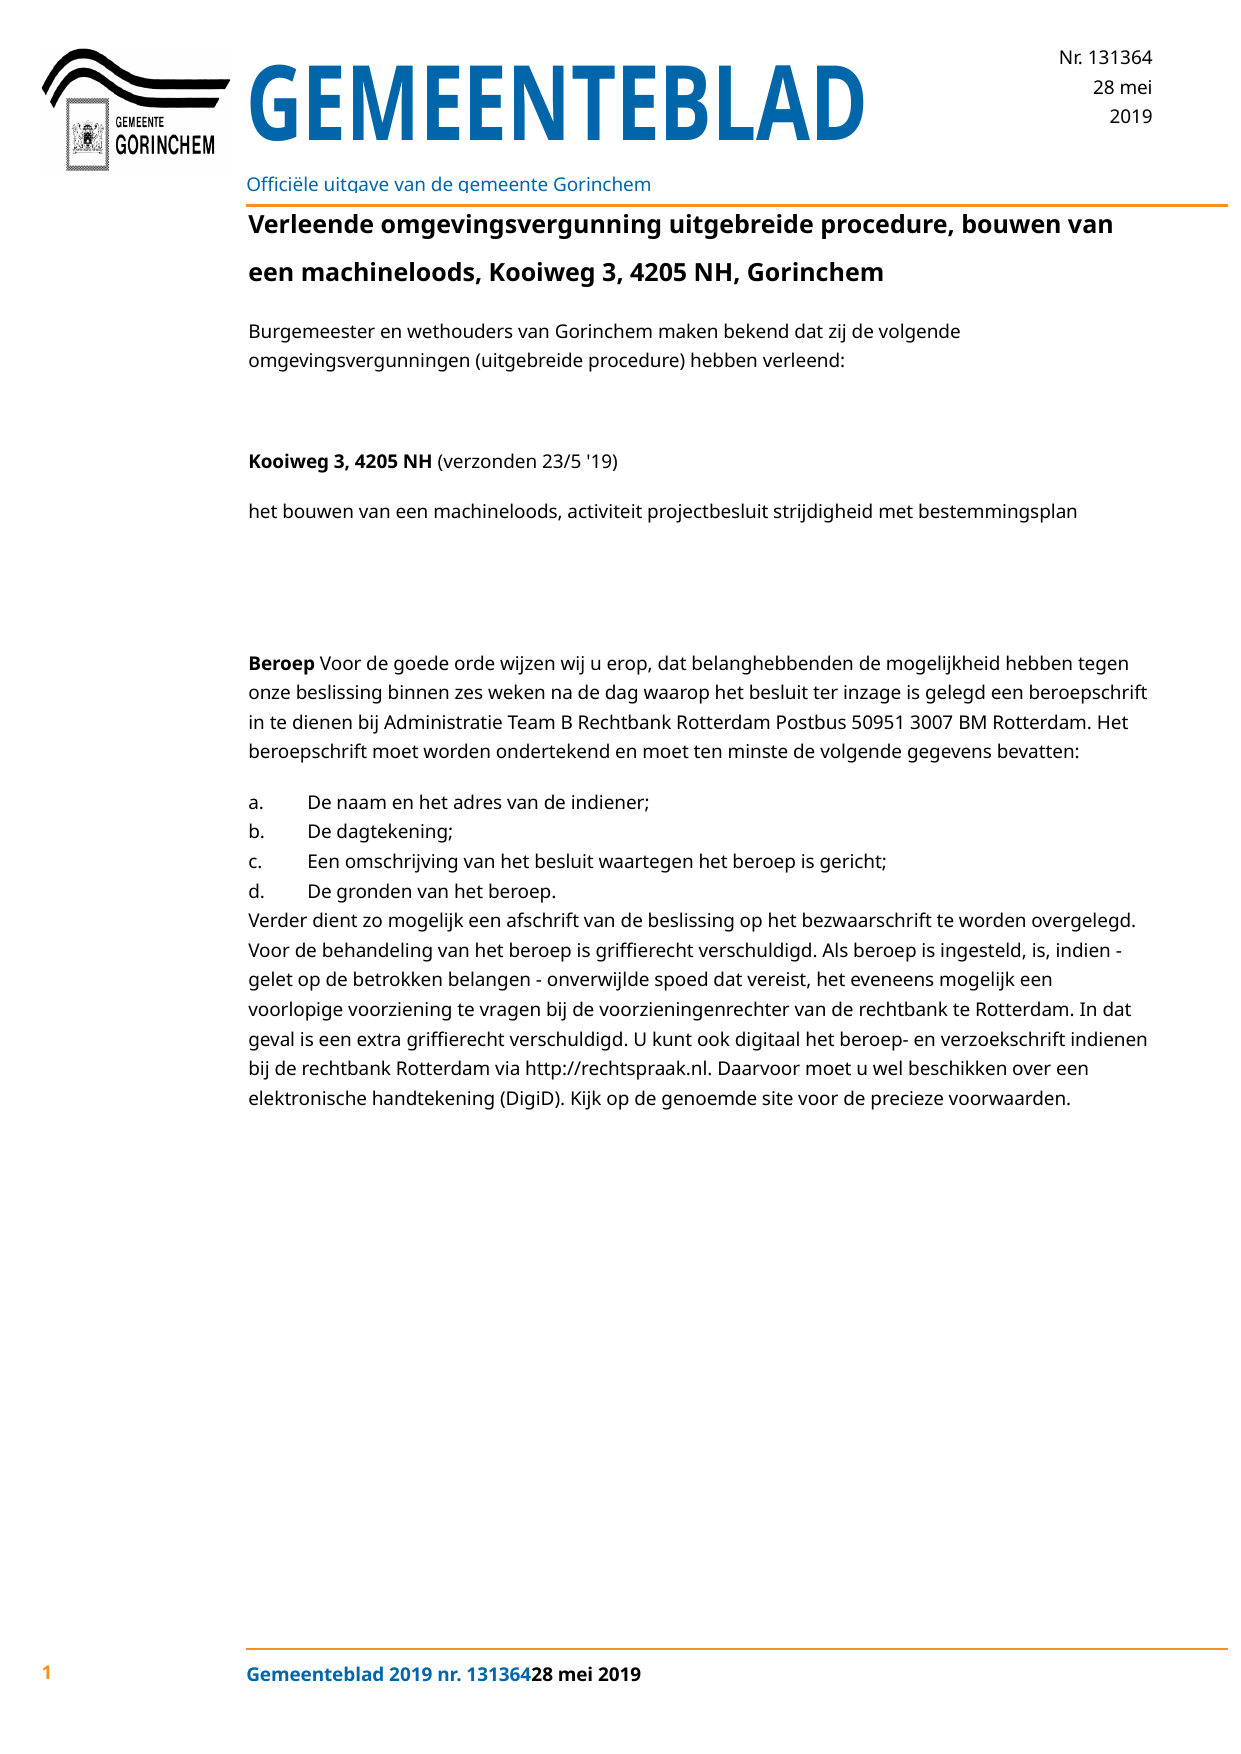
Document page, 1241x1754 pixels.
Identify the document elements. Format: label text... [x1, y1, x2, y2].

text Burgemeester en wethouders van Gorinchem maken bekend dat zij de volgende omgevingsvergunningen (uitgebreide procedure) hebben verleend: [248, 318, 1152, 373]
picture [41, 47, 231, 172]
text Kooiweg 3, 4205 NH (verzonden 23/5 '19) [248, 448, 1152, 474]
list De naam en het adres van de indiener; [248, 789, 1152, 815]
text Verleende omgevingsvergunning uitgebreide procedure, bouwen van een machineloods, Kooiweg 3, 4205 NH, Gorinchem [248, 207, 1152, 288]
text Beroep Voor de goede orde wijzen wij u erop, dat belanghebbenden de mogelijkheid hebben tegen onze beslissing binnen zes weken na de dag waarop het besluit ter inzage is gelegd een beroepschrift in te dienen bij Administratie Team B Rechtbank Rotterdam Postbus 50951 3007 BM Rotterdam. Het beroepschrift moet worden ondertekend en moet ten minste de volgende gegevens bevatten: [248, 650, 1152, 764]
text Verder dient zo mogelijk een afschrift van de beslissing op het bezwaarschrift te worden overgelegd. Voor de behandeling van het beroep is griffierecht verschuldigd. Als beroep is ingesteld, is, indien - gelet op de betrokken belangen - onverwijlde spoed dat vereist, het eveneens mogelijk een voorlopige voorziening te vragen bij de voorzieningenrechter van de rechtbank te Rotterdam. In dat geval is een extra griffierecht verschuldigd. U kunt ook digitaal het beroep- en verzoekschrift indienen bij de rechtbank Rotterdam via http://rechtspraak.nl. Daarvoor moet u wel beschikken over een elektronische handtekening (DigiD). Kijk op de genoemde site voor de precieze voorwaarden. [248, 907, 1152, 1111]
list De gronden van het beroep. [248, 878, 1152, 904]
list Een omschrijving van het besluit waartegen het beroep is gericht; [248, 848, 1152, 874]
text het bouwen van een machineloods, activiteit projectbesluit strijdigheid met bestemmingsplan [248, 499, 1152, 524]
list De dagtekening; [248, 819, 1152, 844]
